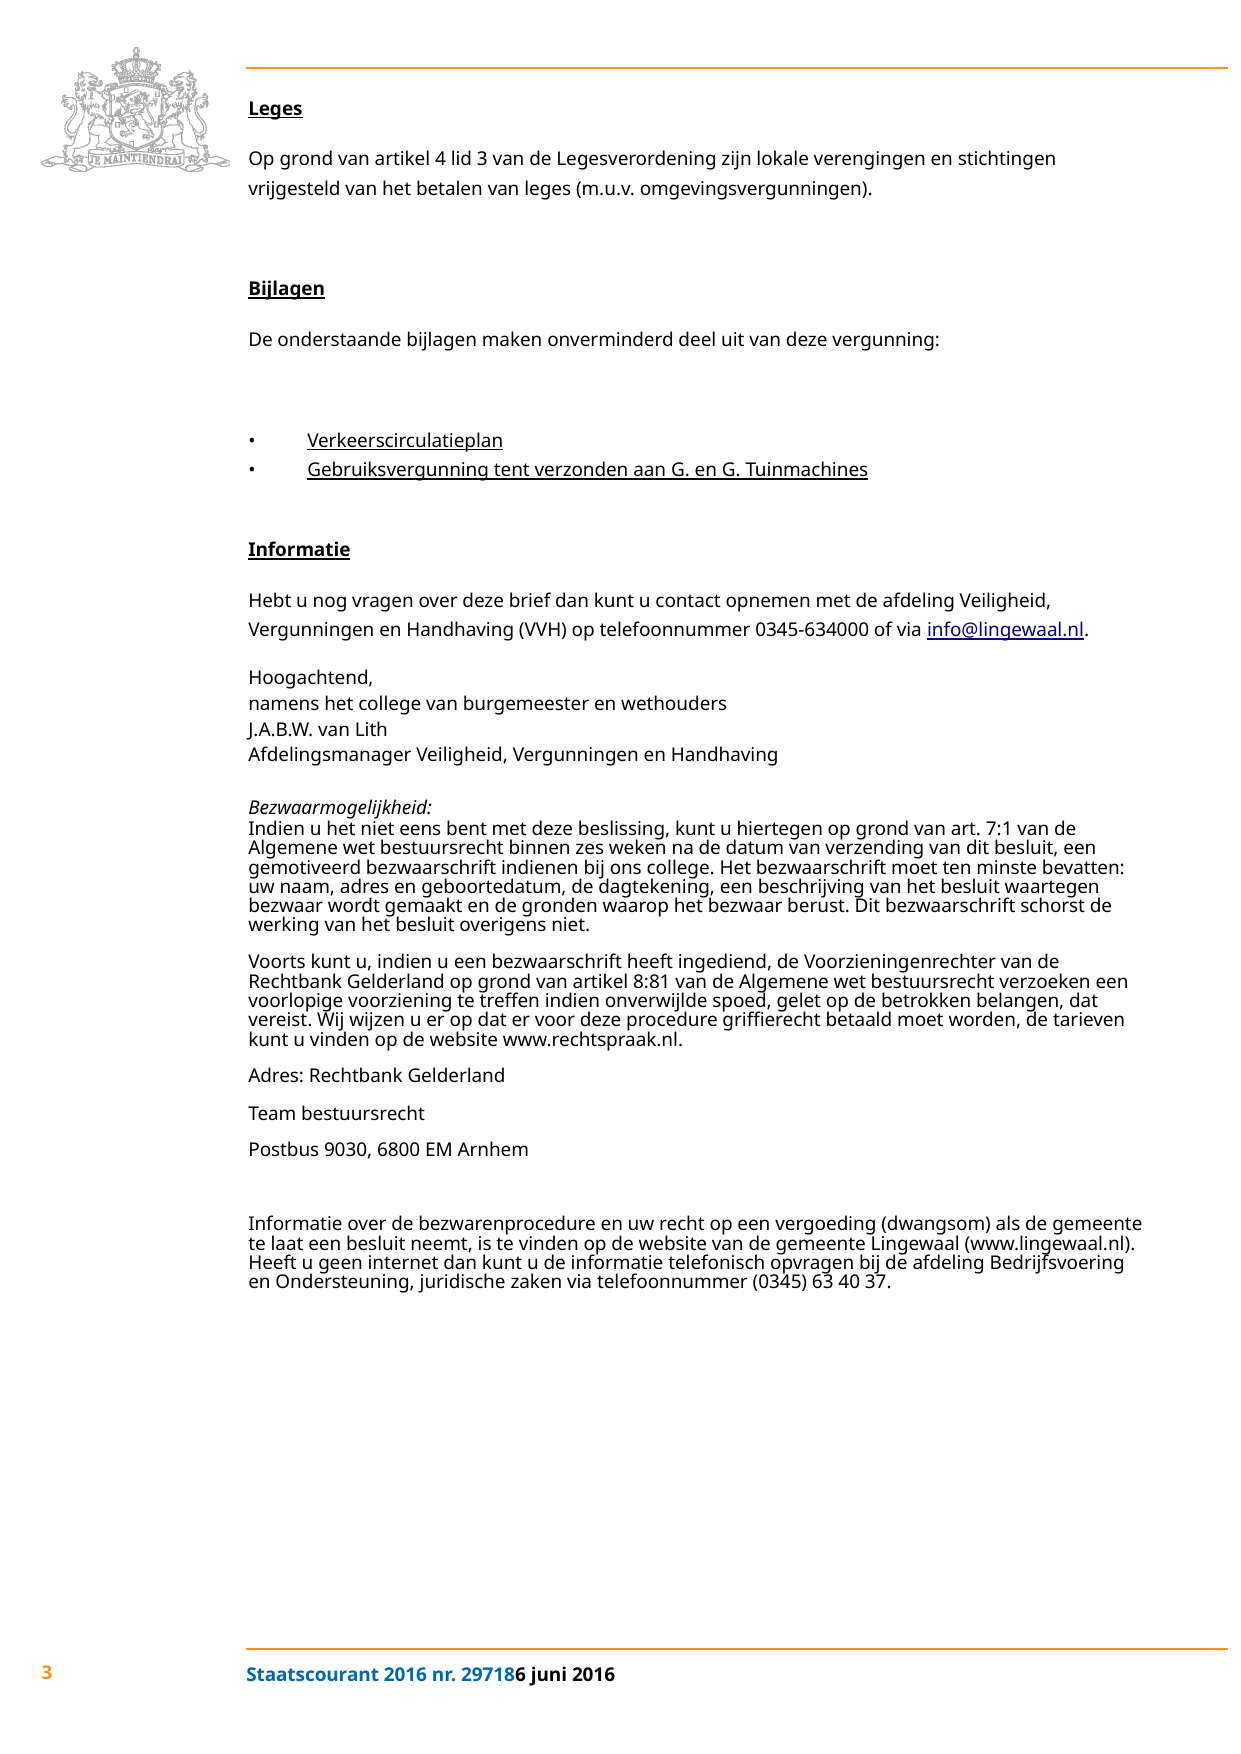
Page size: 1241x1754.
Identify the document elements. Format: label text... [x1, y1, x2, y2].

text De onderstaande bijlagen maken onverminderd deel uit van deze vergunning: [248, 326, 1152, 352]
text Bijlagen [248, 276, 1152, 301]
text Afdelingsmanager Veiligheid, Vergunningen en Handhaving [248, 741, 1152, 767]
text Voorts kunt u, indien u een bezwaarschrift heeft ingediend, de Voorzieningenrechter van de Rechtbank Gelderland op grond van artikel 8:81 van de Algemene wet bestuursrecht verzoeken een voorlopige voorziening te treffen indien onverwijlde spoed, gelet op de betrokken belangen, dat vereist. Wij wijzen u er op dat er voor deze procedure griffierecht betaald moet worden, de tarieven kunt u vinden op de website www.rechtspraak.nl. [248, 953, 1152, 1050]
text Postbus 9030, 6800 EM Arnhem [248, 1141, 1152, 1161]
text namens het college van burgemeester en wethouders [248, 690, 1152, 716]
text Informatie over de bezwarenprocedure en uw recht op een vergoeding (dwangsom) als de gemeente te laat een besluit neemt, is te vinden op de website van de gemeente Lingewaal (www.lingewaal.nl). Heeft u geen internet dan kunt u de informatie telefonisch opvragen bij de afdeling Bedrijfsvoering en Ondersteuning, juridische zaken via telefoonnummer (0345) 63 40 37. [248, 1215, 1152, 1292]
text J.A.B.W. van Lith [248, 716, 1152, 741]
text Op grond van artikel 4 lid 3 van de Legesverordening zijn lokale verengingen en stichtingen vrijgesteld van het betalen van leges (m.u.v. omgevingsvergunningen). [248, 145, 1152, 201]
text Leges [248, 95, 1152, 121]
text Hebt u nog vragen over deze brief dan kunt u contact opnemen met de afdeling Veiligheid, Vergunningen en Handhaving (VVH) op telefoonnummer 0345-634000 of via info@lingewaal.nl. [248, 587, 1152, 642]
list Gebruiksvergunning tent verzonden aan G. en G. Tuinmachines [248, 456, 1152, 482]
list Verkeerscirculatieplan [248, 427, 1152, 453]
text Informatie [248, 536, 1152, 562]
text Bezwaarmogelijkheid: [248, 794, 1152, 820]
text Indien u het niet eens bent met deze beslissing, kunt u hiertegen op grond van art. 7:1 van de Algemene wet bestuursrecht binnen zes weken na de datum van verzending van dit besluit, een gemotiveerd bezwaarschrift indienen bij ons college. Het bezwaarschrift moet ten minste bevatten: uw naam, adres en geboortedatum, de dagtekening, een beschrijving van het besluit waartegen bezwaar wordt gemaakt en de gronden waarop het bezwaar berust. Dit bezwaarschrift schorst de werking van het besluit overigens niet. [248, 820, 1152, 936]
picture [41, 47, 231, 172]
text Team bestuursrecht [248, 1104, 1152, 1124]
text Adres: Rechtbank Gelderland [248, 1067, 1152, 1087]
text Hoogachtend, [248, 664, 1152, 690]
